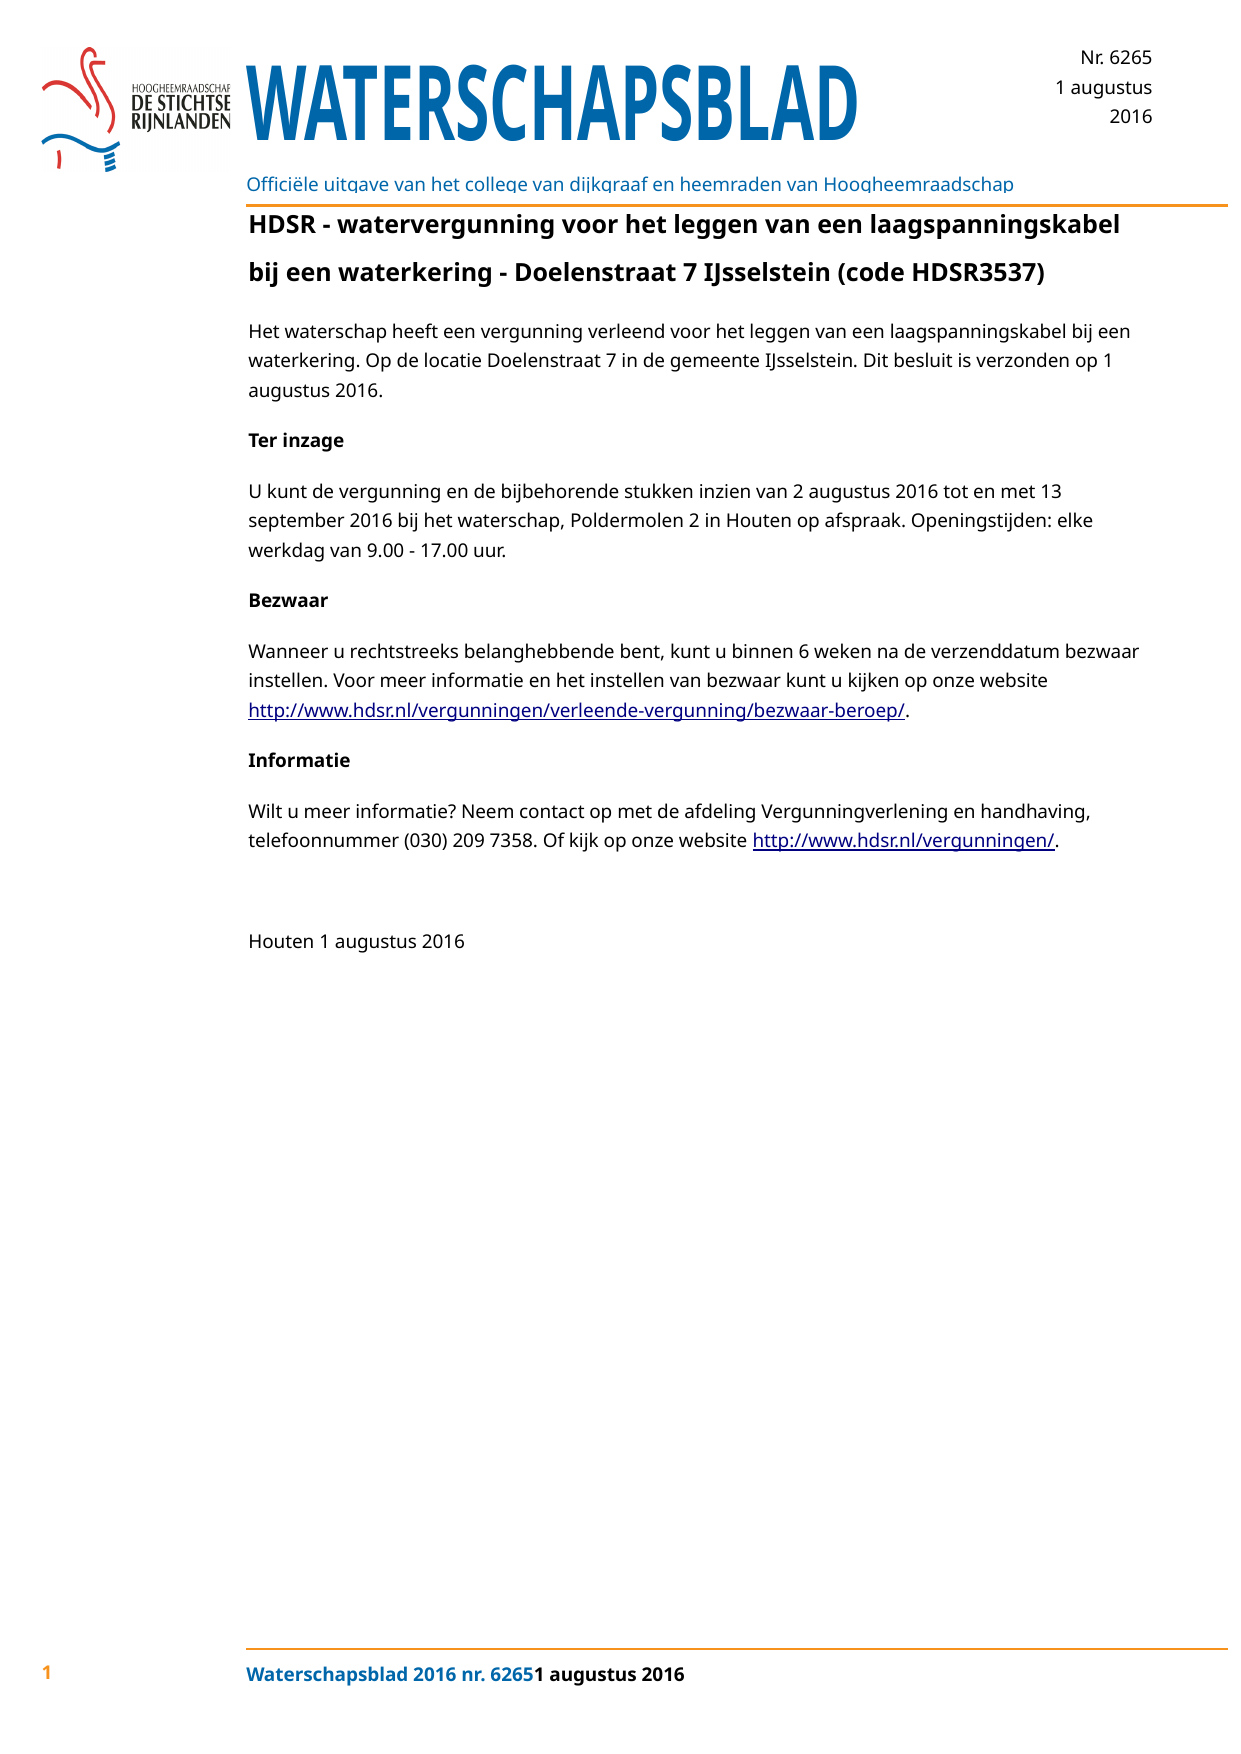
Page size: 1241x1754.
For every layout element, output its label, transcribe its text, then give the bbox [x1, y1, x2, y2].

text Houten 1 augustus 2016 [248, 928, 1152, 954]
text Bezwaar [248, 587, 1152, 613]
text Ter inzage [248, 427, 1152, 453]
text HDSR - watervergunning voor het leggen van een laagspanningskabel bij een waterkering - Doelenstraat 7 IJsselstein (code HDSR3537) [248, 207, 1152, 288]
text Het waterschap heeft een vergunning verleend voor het leggen van een laagspanningskabel bij een waterkering. Op de locatie Doelenstraat 7 in de gemeente IJsselstein. Dit besluit is verzonden op 1 augustus 2016. [248, 318, 1152, 403]
picture [41, 47, 231, 172]
text U kunt de vergunning en de bijbehorende stukken inzien van 2 augustus 2016 tot en met 13 september 2016 bij het waterschap, Poldermolen 2 in Houten op afspraak. Openingstijden: elke werkdag van 9.00 - 17.00 uur. [248, 478, 1152, 563]
text Wilt u meer informatie? Neem contact op met de afdeling Vergunningverlening en handhaving, telefoonnummer (030) 209 7358. Of kijk op onze website http://www.hdsr.nl/vergunningen/. [248, 798, 1152, 853]
text Wanneer u rechtstreeks belanghebbende bent, kunt u binnen 6 weken na de verzenddatum bezwaar instellen. Voor meer informatie en het instellen van bezwaar kunt u kijken op onze website http://www.hdsr.nl/vergunningen/verleende-vergunning/bezwaar-beroep/. [248, 638, 1152, 723]
text Informatie [248, 747, 1152, 773]
